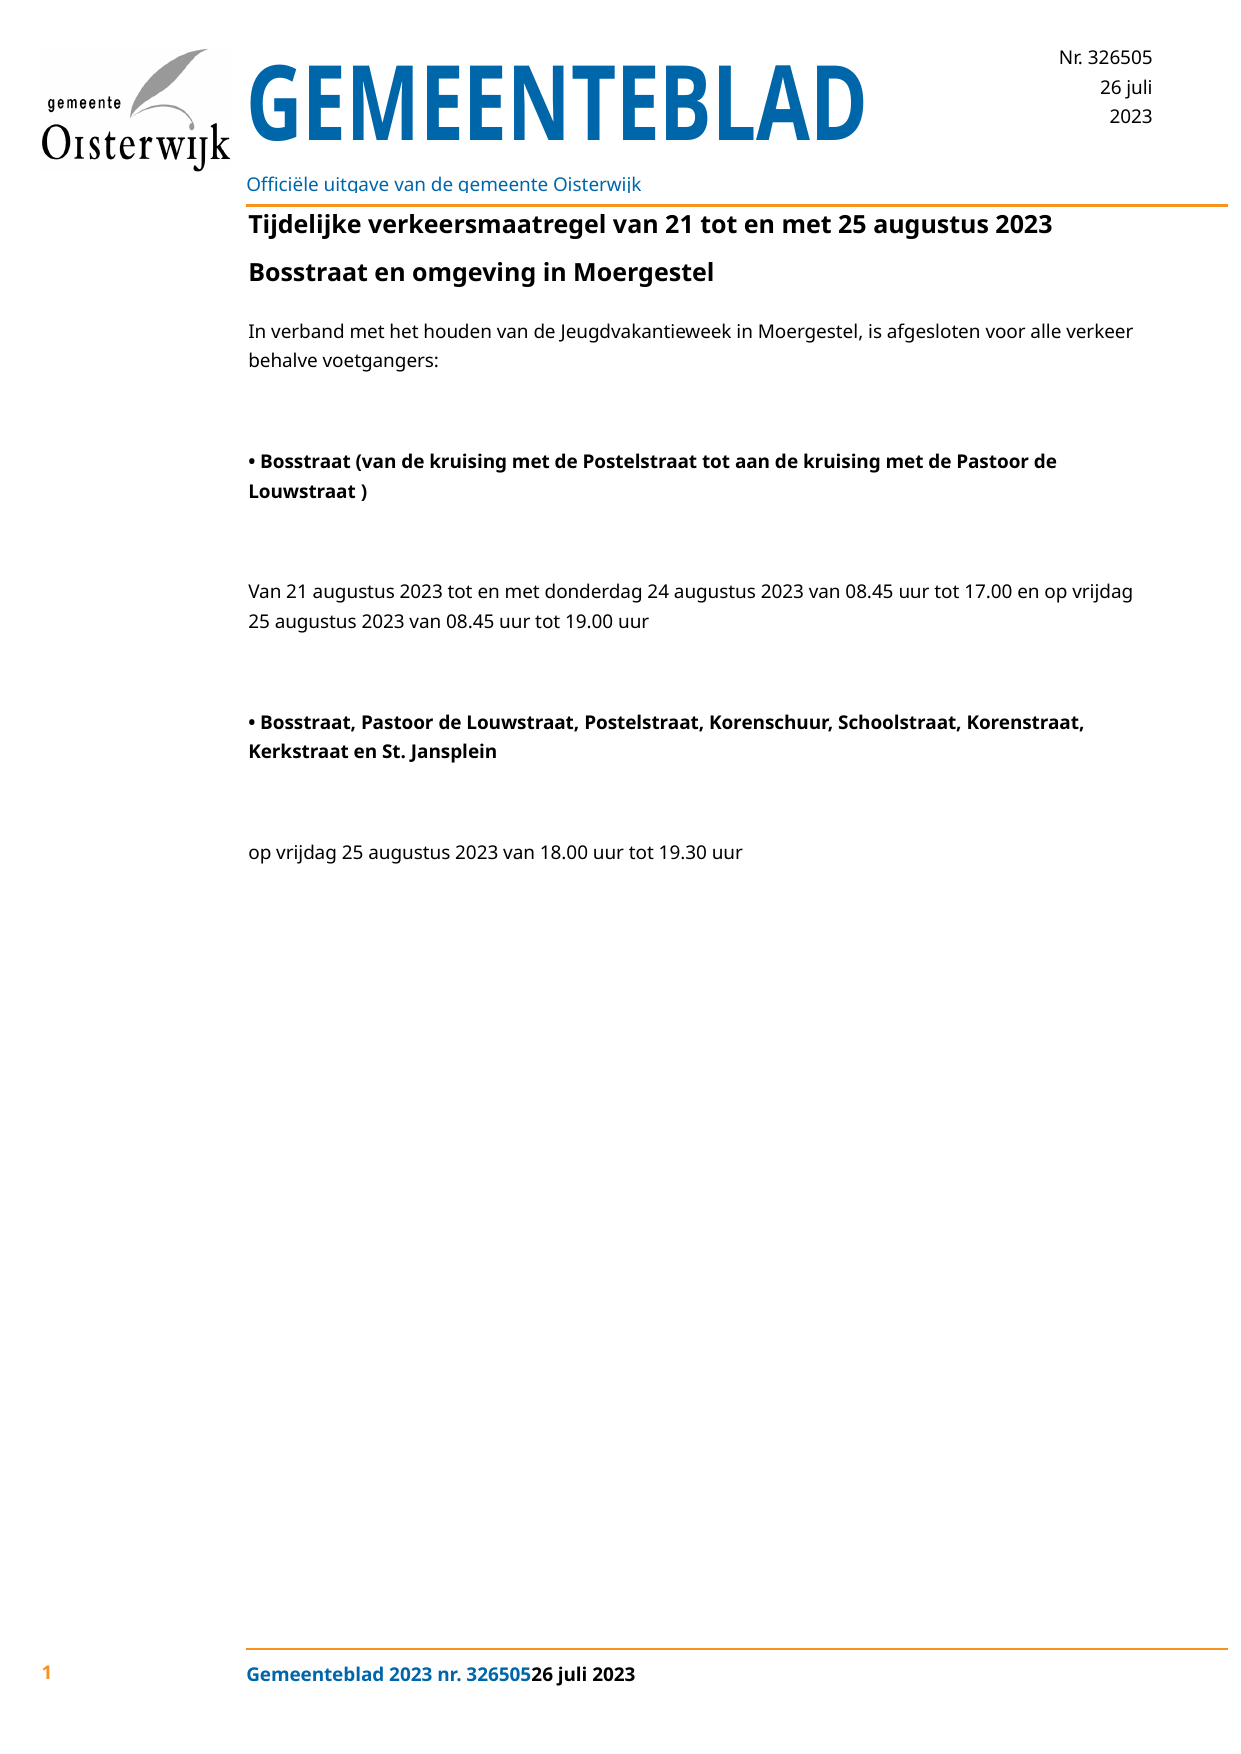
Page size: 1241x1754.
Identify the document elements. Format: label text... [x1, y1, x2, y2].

text • Bosstraat (van de kruising met de Postelstraat tot aan de kruising met de Pastoor de Louwstraat ) [248, 448, 1152, 504]
text Van 21 augustus 2023 tot en met donderdag 24 augustus 2023 van 08.45 uur tot 17.00 en op vrijdag 25 augustus 2023 van 08.45 uur tot 19.00 uur [248, 579, 1152, 634]
text In verband met het houden van de Jeugdvakantieweek in Moergestel, is afgesloten voor alle verkeer behalve voetgangers: [248, 318, 1152, 373]
text op vrijdag 25 augustus 2023 van 18.00 uur tot 19.30 uur [248, 839, 1152, 865]
text Tijdelijke verkeersmaatregel van 21 tot en met 25 augustus 2023 Bosstraat en omgeving in Moergestel [248, 207, 1152, 288]
picture [41, 47, 231, 172]
text • Bosstraat, Pastoor de Louwstraat, Postelstraat, Korenschuur, Schoolstraat, Korenstraat, Kerkstraat en St. Jansplein [248, 709, 1152, 764]
